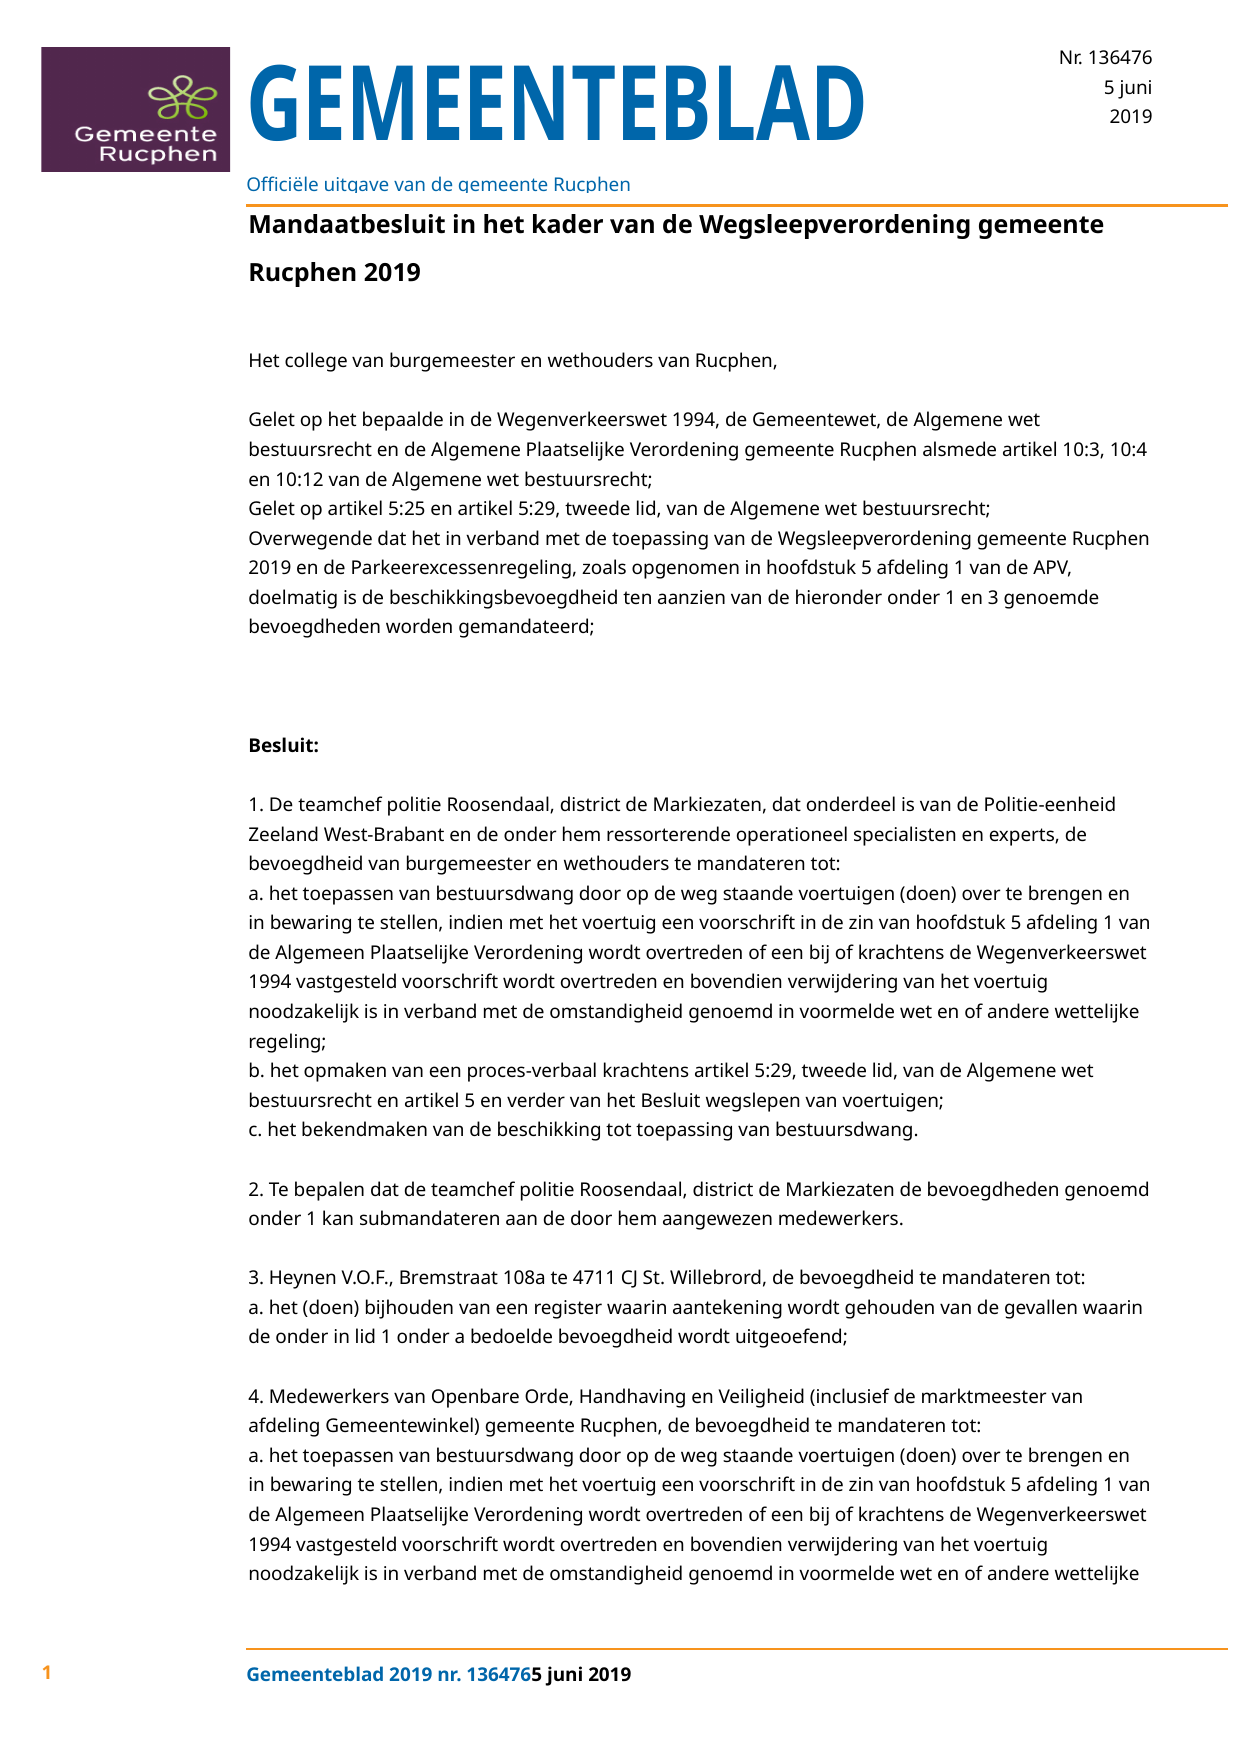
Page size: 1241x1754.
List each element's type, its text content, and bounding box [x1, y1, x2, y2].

text a. het toepassen van bestuursdwang door op de weg staande voertuigen (doen) over te brengen en in bewaring te stellen, indien met het voertuig een voorschrift in de zin van hoofdstuk 5 afdeling 1 van de Algemeen Plaatselijke Verordening wordt overtreden of een bij of krachtens de Wegenverkeerswet 1994 vastgesteld voorschrift wordt overtreden en bovendien verwijdering van het voertuig noodzakelijk is in verband met de omstandigheid genoemd in voormelde wet en of andere wettelijke regeling; [248, 880, 1152, 1054]
text c. het bekendmaken van de beschikking tot toepassing van bestuursdwang. [248, 1117, 1152, 1142]
picture [41, 47, 231, 172]
text 2. Te bepalen dat de teamchef politie Roosendaal, district de Markiezaten de bevoegdheden genoemd onder 1 kan submandateren aan de door hem aangewezen medewerkers. [248, 1176, 1152, 1231]
text 4. Medewerkers van Openbare Orde, Handhaving en Veiligheid (inclusief de marktmeester van afdeling Gemeentewinkel) gemeente Rucphen, de bevoegdheid te mandateren tot: [248, 1383, 1152, 1438]
text 3. Heynen V.O.F., Bremstraat 108a te 4711 CJ St. Willebrord, de bevoegdheid te mandateren tot: [248, 1264, 1152, 1290]
text Mandaatbesluit in het kader van de Wegsleepverordening gemeente Rucphen 2019 [248, 207, 1152, 288]
text Gelet op artikel 5:25 en artikel 5:29, tweede lid, van de Algemene wet bestuursrecht; [248, 495, 1152, 521]
text 1. De teamchef politie Roosendaal, district de Markiezaten, dat onderdeel is van de Politie-eenheid Zeeland West-Brabant en de onder hem ressorterende operationeel specialisten en experts, de bevoegdheid van burgemeester en wethouders te mandateren tot: [248, 791, 1152, 876]
text a. het toepassen van bestuursdwang door op de weg staande voertuigen (doen) over te brengen en in bewaring te stellen, indien met het voertuig een voorschrift in de zin van hoofdstuk 5 afdeling 1 van de Algemeen Plaatselijke Verordening wordt overtreden of een bij of krachtens de Wegenverkeerswet 1994 vastgesteld voorschrift wordt overtreden en bovendien verwijdering van het voertuig noodzakelijk is in verband met de omstandigheid genoemd in voormelde wet en of andere wettelijke [248, 1442, 1152, 1586]
text Besluit: [248, 732, 1152, 758]
text Het college van burgemeester en wethouders van Rucphen, [248, 347, 1152, 373]
text Overwegende dat het in verband met de toepassing van de Wegsleepverordening gemeente Rucphen 2019 en de Parkeerexcessenregeling, zoals opgenomen in hoofdstuk 5 afdeling 1 van de APV, doelmatig is de beschikkingsbevoegdheid ten aanzien van de hieronder onder 1 en 3 genoemde bevoegdheden worden gemandateerd; [248, 525, 1152, 639]
text b. het opmaken van een proces-verbaal krachtens artikel 5:29, tweede lid, van de Algemene wet bestuursrecht en artikel 5 en verder van het Besluit wegslepen van voertuigen; [248, 1057, 1152, 1113]
text a. het (doen) bijhouden van een register waarin aantekening wordt gehouden van de gevallen waarin de onder in lid 1 onder a bedoelde bevoegdheid wordt uitgeoefend; [248, 1294, 1152, 1349]
text Gelet op het bepaalde in de Wegenverkeerswet 1994, de Gemeentewet, de Algemene wet bestuursrecht en de Algemene Plaatselijke Verordening gemeente Rucphen alsmede artikel 10:3, 10:4 en 10:12 van de Algemene wet bestuursrecht; [248, 407, 1152, 492]
